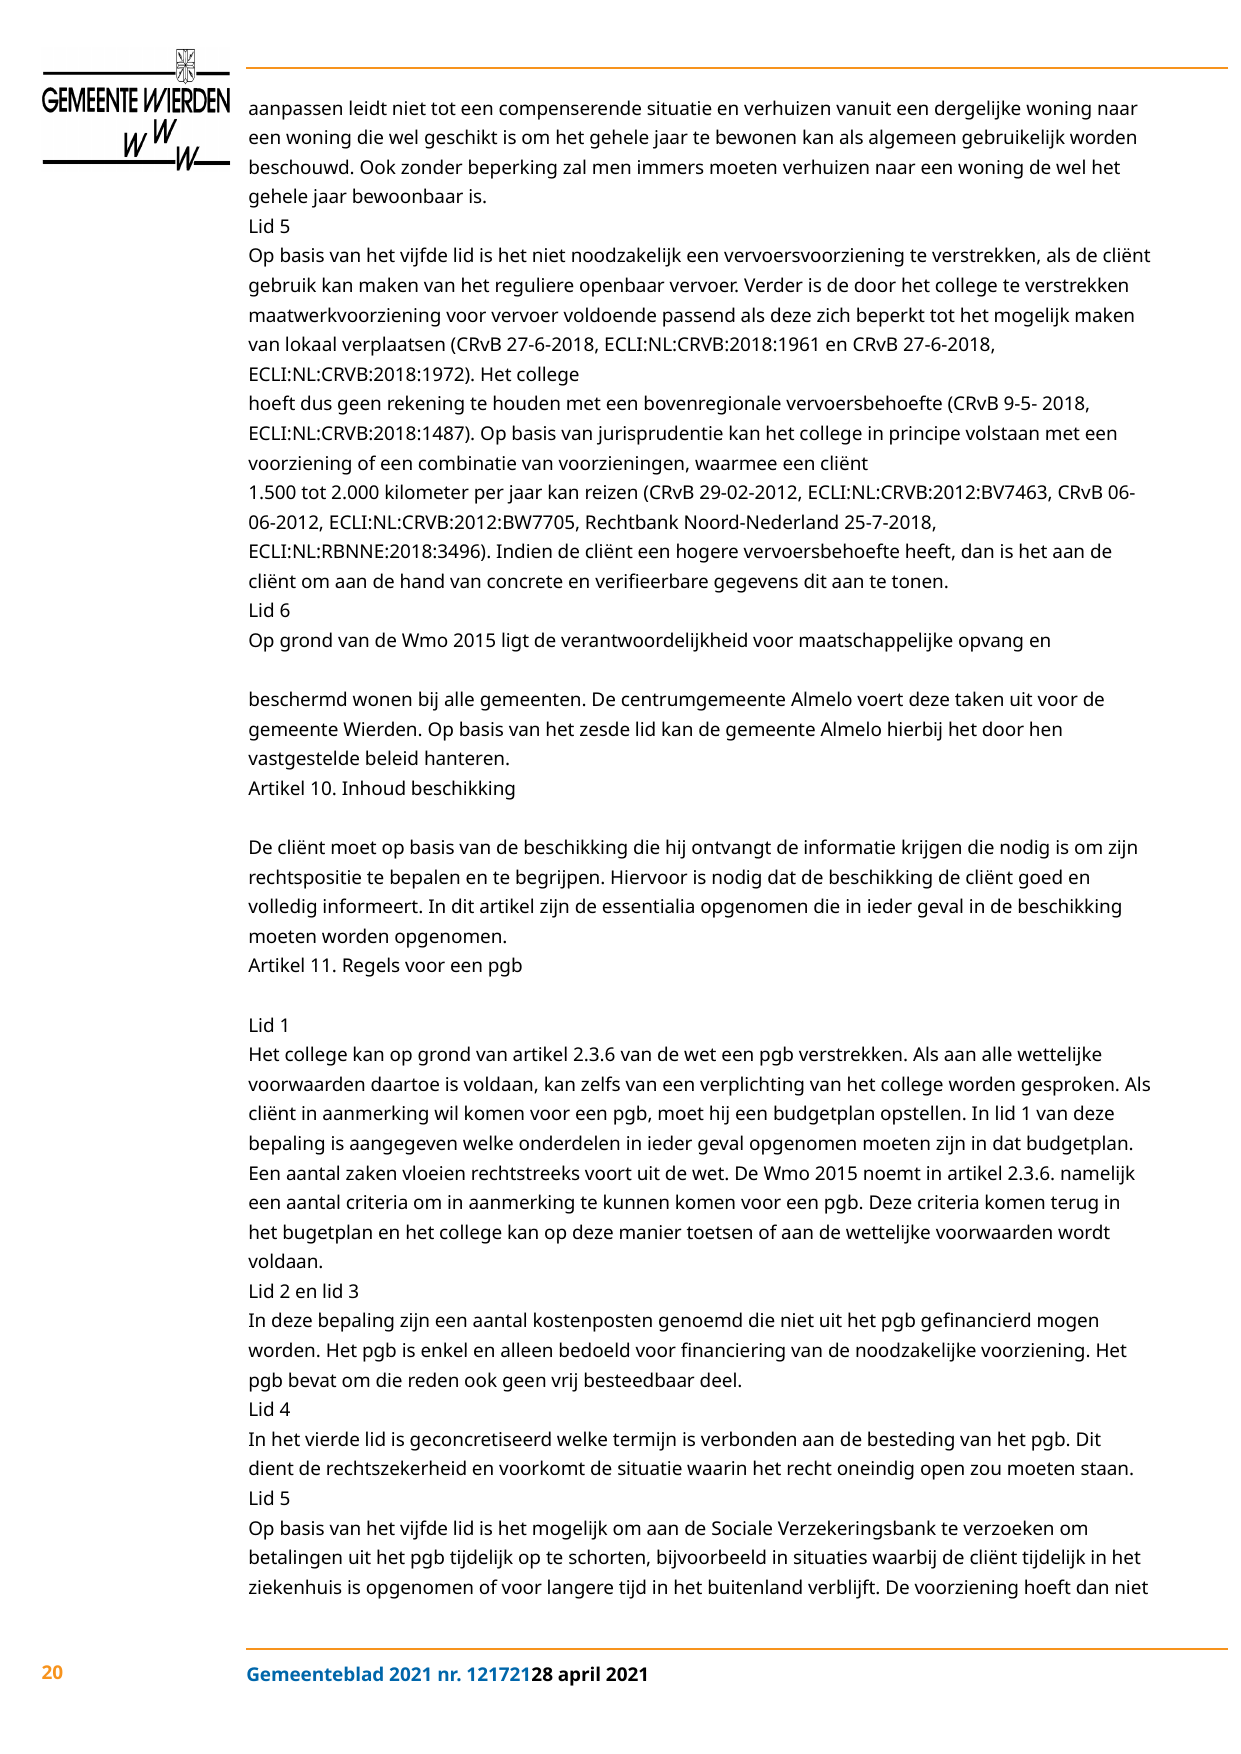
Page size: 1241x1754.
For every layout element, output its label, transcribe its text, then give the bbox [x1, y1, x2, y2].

text Artikel 11. Regels voor een pgb [248, 953, 1152, 978]
text hoeft dus geen rekening te houden met een bovenregionale vervoersbehoefte (CRvB 9-5- 2018, ECLI:NL:CRVB:2018:1487). Op basis van jurisprudentie kan het college in principe volstaan met een voorziening of een combinatie van voorzieningen, waarmee een cliënt [248, 391, 1152, 476]
text Het college kan op grond van artikel 2.3.6 van de wet een pgb verstrekken. Als aan alle wettelijke voorwaarden daartoe is voldaan, kan zelfs van een verplichting van het college worden gesproken. Als cliënt in aanmerking wil komen voor een pgb, moet hij een budgetplan opstellen. In lid 1 van deze bepaling is aangegeven welke onderdelen in ieder geval opgenomen moeten zijn in dat budgetplan. Een aantal zaken vloeien rechtstreeks voort uit de wet. De Wmo 2015 noemt in artikel 2.3.6. namelijk een aantal criteria om in aanmerking te kunnen komen voor een pgb. Deze criteria komen terug in het bugetplan en het college kan op deze manier toetsen of aan de wettelijke voorwaarden wordt voldaan. [248, 1041, 1152, 1274]
text aanpassen leidt niet tot een compenserende situatie en verhuizen vanuit een dergelijke woning naar een woning die wel geschikt is om het gehele jaar te bewonen kan als algemeen gebruikelijk worden beschouwd. Ook zonder beperking zal men immers moeten verhuizen naar een woning de wel het gehele jaar bewoonbaar is. [248, 95, 1152, 209]
text 1.500 tot 2.000 kilometer per jaar kan reizen (CRvB 29-02-2012, ECLI:NL:CRVB:2012:BV7463, CRvB 06-06-2012, ECLI:NL:CRVB:2012:BW7705, Rechtbank Noord-Nederland 25-7-2018, ECLI:NL:RBNNE:2018:3496). Indien de cliënt een hogere vervoersbehoefte heeft, dan is het aan de cliënt om aan de hand van concrete en verifieerbare gegevens dit aan te tonen. [248, 479, 1152, 594]
picture [41, 47, 231, 172]
text Lid 1 [248, 1012, 1152, 1038]
text Op basis van het vijfde lid is het niet noodzakelijk een vervoersvoorziening te verstrekken, als de cliënt gebruik kan maken van het reguliere openbaar vervoer. Verder is de door het college te verstrekken maatwerkvoorziening voor vervoer voldoende passend als deze zich beperkt tot het mogelijk maken van lokaal verplaatsen (CRvB 27-6-2018, ECLI:NL:CRVB:2018:1961 en CRvB 27-6-2018, ECLI:NL:CRVB:2018:1972). Het college [248, 243, 1152, 387]
text Op basis van het vijfde lid is het mogelijk om aan de Sociale Verzekeringsbank te verzoeken om betalingen uit het pgb tijdelijk op te schorten, bijvoorbeeld in situaties waarbij de cliënt tijdelijk in het ziekenhuis is opgenomen of voor langere tijd in het buitenland verblijft. De voorziening hoeft dan niet [248, 1515, 1152, 1600]
text Lid 5 [248, 1485, 1152, 1511]
text In het vierde lid is geconcretiseerd welke termijn is verbonden aan de besteding van het pgb. Dit dient de rechtszekerheid en voorkomt de situatie waarin het recht oneindig open zou moeten staan. [248, 1426, 1152, 1481]
text In deze bepaling zijn een aantal kostenposten genoemd die niet uit het pgb gefinancierd mogen worden. Het pgb is enkel en alleen bedoeld voor financiering van de noodzakelijke voorziening. Het pgb bevat om die reden ook geen vrij besteedbaar deel. [248, 1308, 1152, 1393]
text Lid 2 en lid 3 [248, 1278, 1152, 1304]
text Lid 6 [248, 598, 1152, 623]
text Op grond van de Wmo 2015 ligt de verantwoordelijkheid voor maatschappelijke opvang en [248, 627, 1152, 653]
text Lid 5 [248, 213, 1152, 239]
text beschermd wonen bij alle gemeenten. De centrumgemeente Almelo voert deze taken uit voor de gemeente Wierden. Op basis van het zesde lid kan de gemeente Almelo hierbij het door hen vastgestelde beleid hanteren. [248, 686, 1152, 771]
text Lid 4 [248, 1396, 1152, 1422]
text De cliënt moet op basis van de beschikking die hij ontvangt de informatie krijgen die nodig is om zijn rechtspositie te bepalen en te begrijpen. Hiervoor is nodig dat de beschikking de cliënt goed en volledig informeert. In dit artikel zijn de essentialia opgenomen die in ieder geval in de beschikking moeten worden opgenomen. [248, 834, 1152, 949]
text Artikel 10. Inhoud beschikking [248, 775, 1152, 801]
